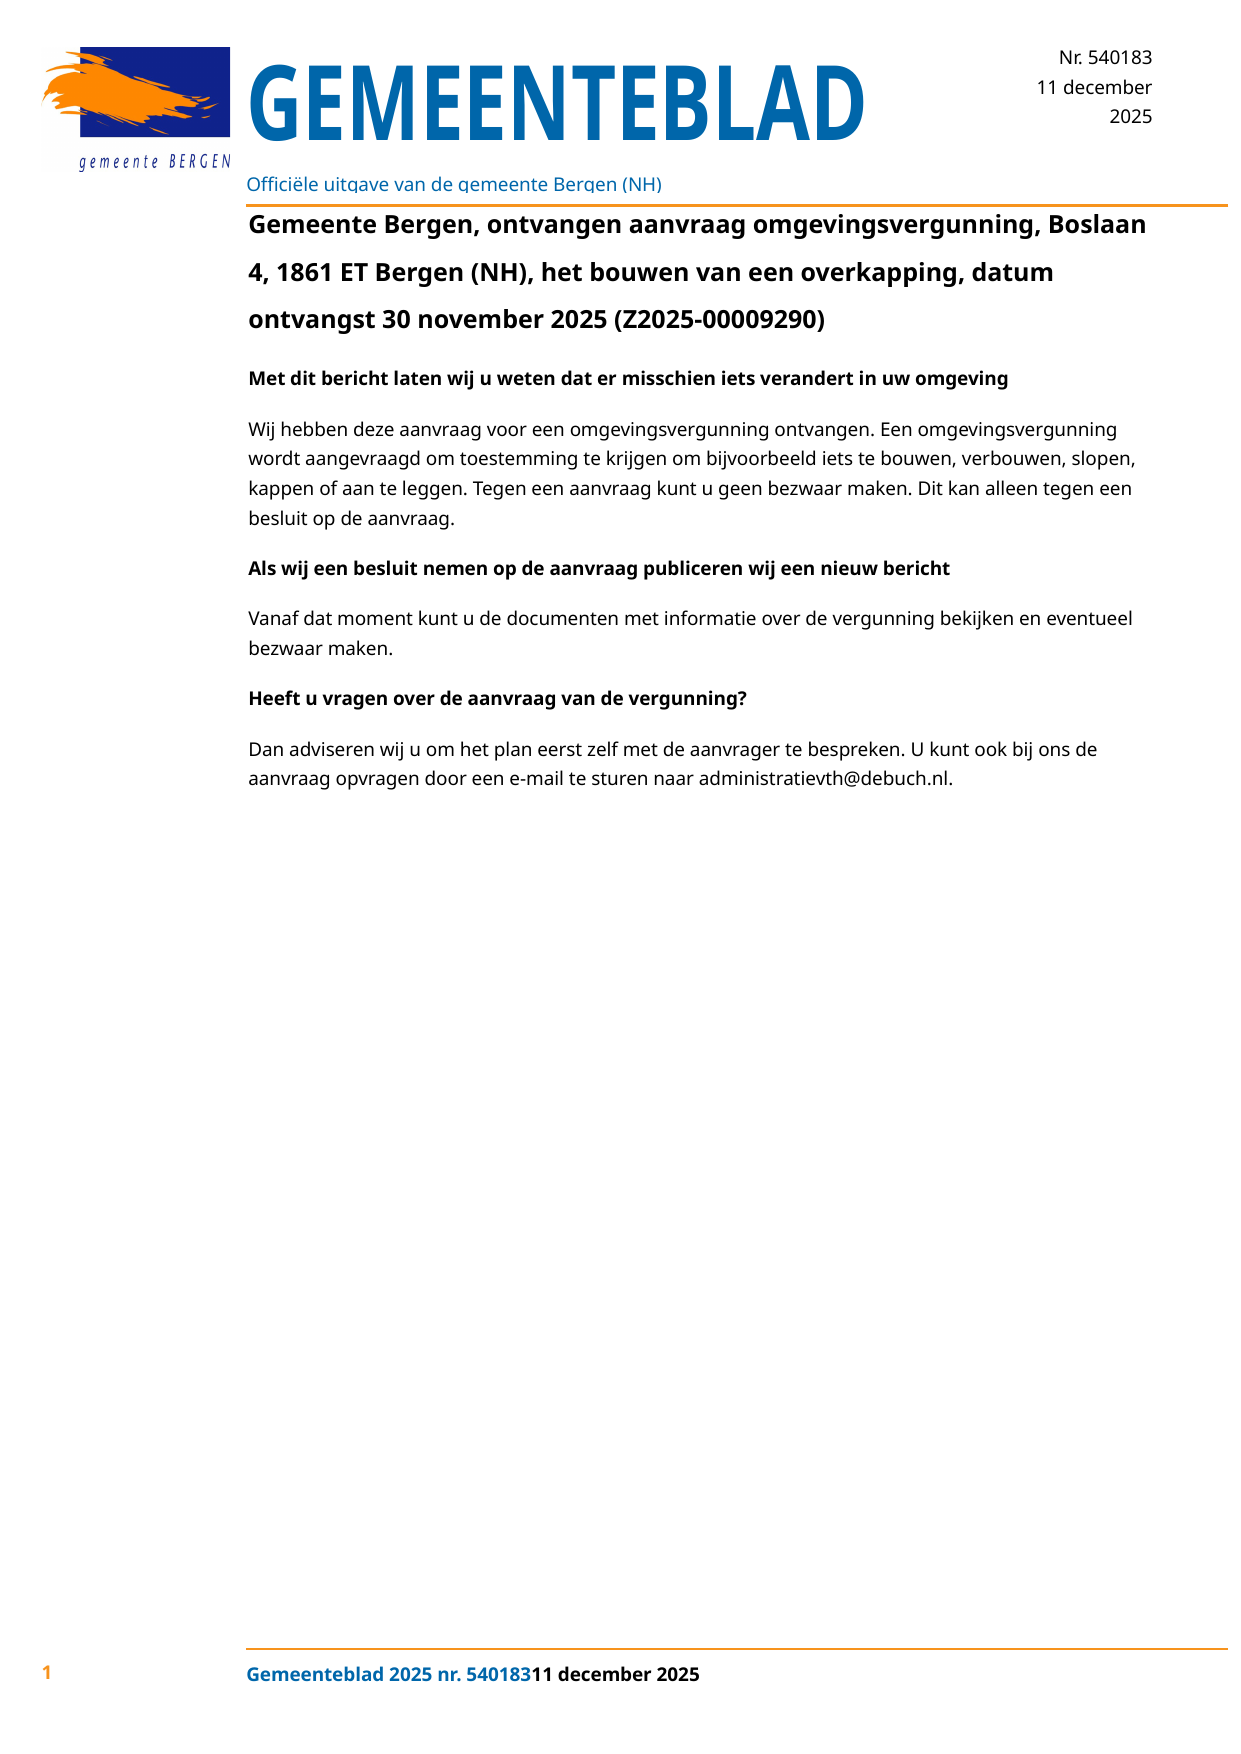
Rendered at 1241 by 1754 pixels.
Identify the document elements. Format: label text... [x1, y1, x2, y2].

picture [41, 47, 231, 172]
text Heeft u vragen over de aanvraag van de vergunning? [248, 686, 1152, 711]
text Dan adviseren wij u om het plan eerst zelf met de aanvrager te bespreken. U kunt ook bij ons de aanvraag opvragen door een e-mail te sturen naar administratievth@debuch.nl. [248, 736, 1152, 791]
text Vanaf dat moment kunt u de documenten met informatie over de vergunning bekijken en eventueel bezwaar maken. [248, 606, 1152, 661]
text Als wij een besluit nemen op de aanvraag publiceren wij een nieuw bericht [248, 555, 1152, 581]
text Wij hebben deze aanvraag voor een omgevingsvergunning ontvangen. Een omgevingsvergunning wordt aangevraagd om toestemming te krijgen om bijvoorbeeld iets te bouwen, verbouwen, slopen, kappen of aan te leggen. Tegen een aanvraag kunt u geen bezwaar maken. Dit kan alleen tegen een besluit op de aanvraag. [248, 416, 1152, 530]
text Met dit bericht laten wij u weten dat er misschien iets verandert in uw omgeving [248, 366, 1152, 391]
text Gemeente Bergen, ontvangen aanvraag omgevingsvergunning, Boslaan 4, 1861 ET Bergen (NH), het bouwen van een overkapping, datum ontvangst 30 november 2025 (Z2025-00009290) [248, 207, 1152, 336]
